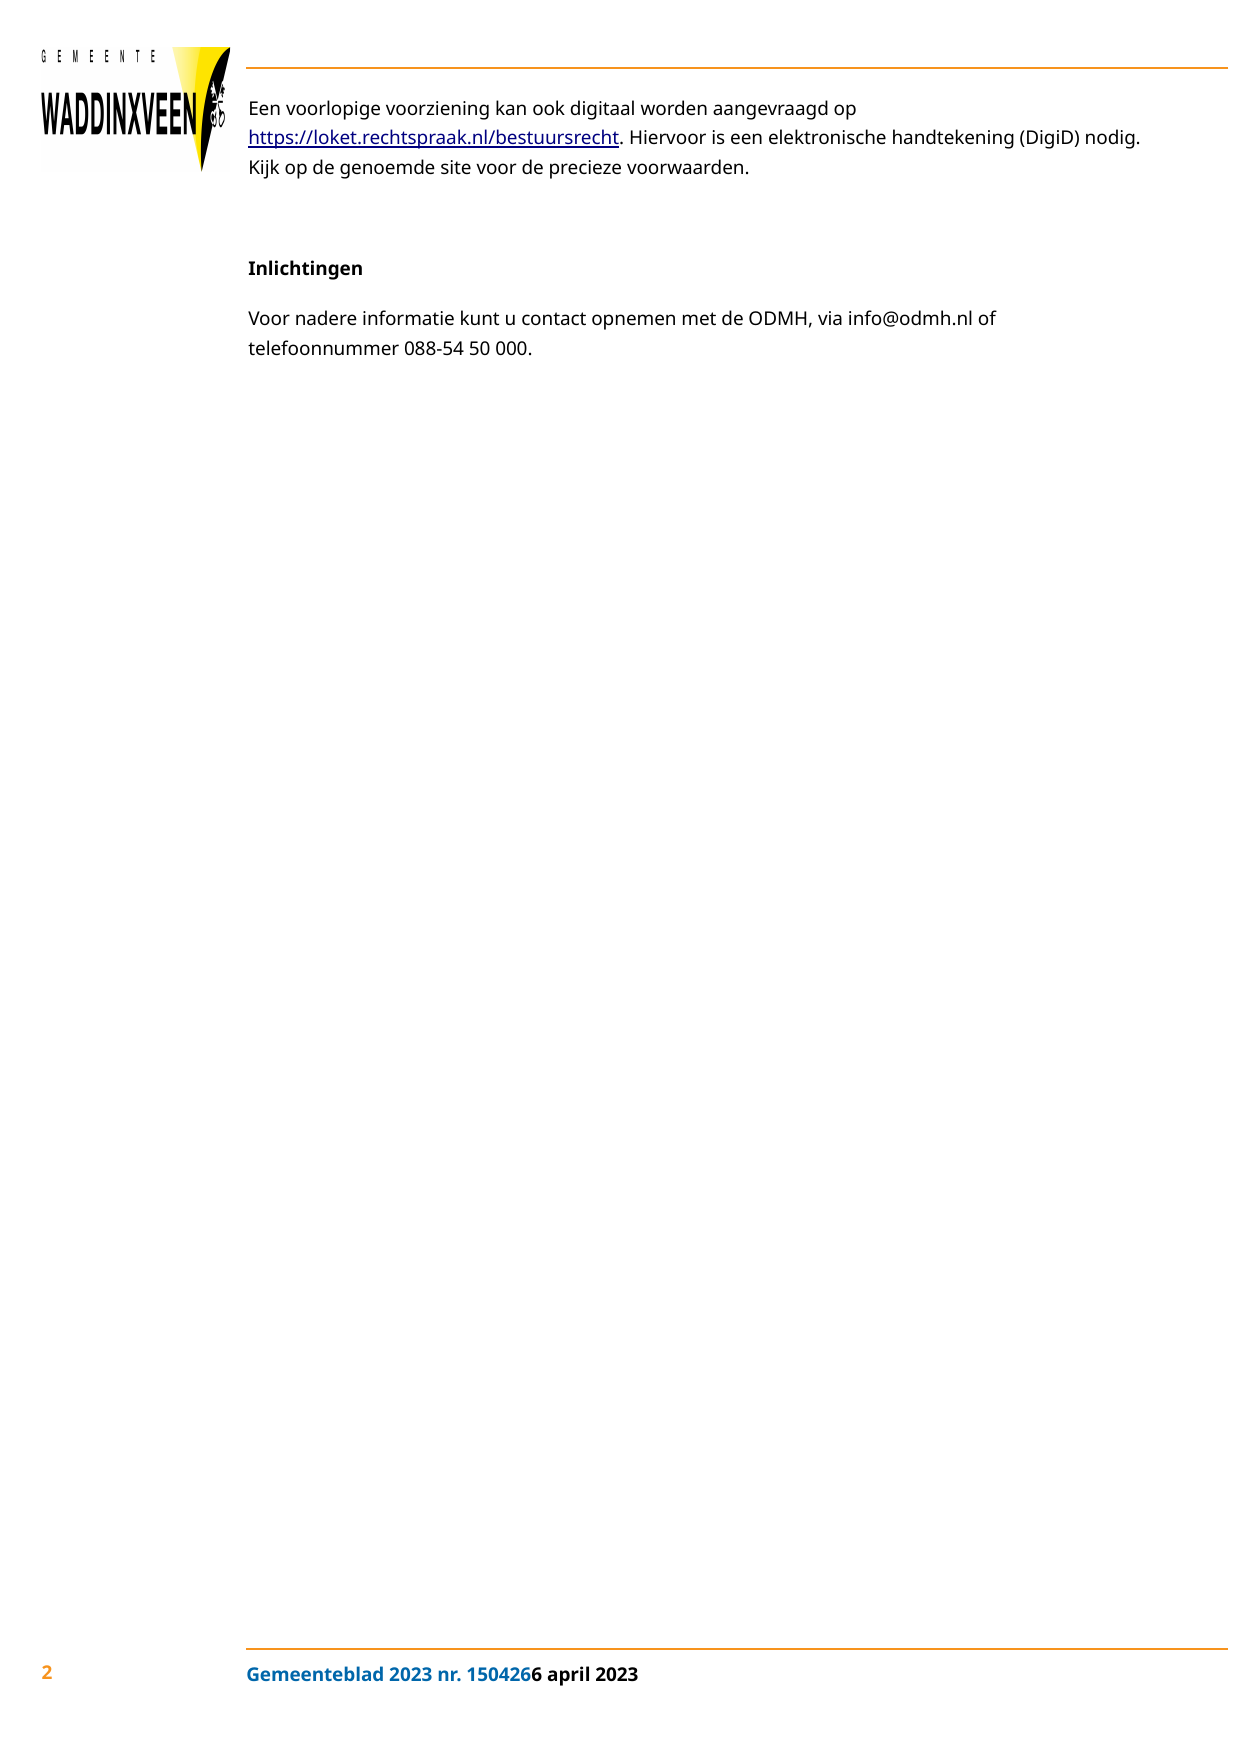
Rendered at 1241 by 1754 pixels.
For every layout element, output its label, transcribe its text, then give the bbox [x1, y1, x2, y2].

picture [41, 47, 231, 172]
text Inlichtingen [248, 255, 1152, 281]
text Voor nadere informatie kunt u contact opnemen met de ODMH, via info@odmh.nl of telefoonnummer 088-54 50 000. [248, 305, 1152, 361]
text Een voorlopige voorziening kan ook digitaal worden aangevraagd op https://loket.rechtspraak.nl/bestuursrecht. Hiervoor is een elektronische handtekening (DigiD) nodig. Kijk op de genoemde site voor de precieze voorwaarden. [248, 95, 1152, 180]
